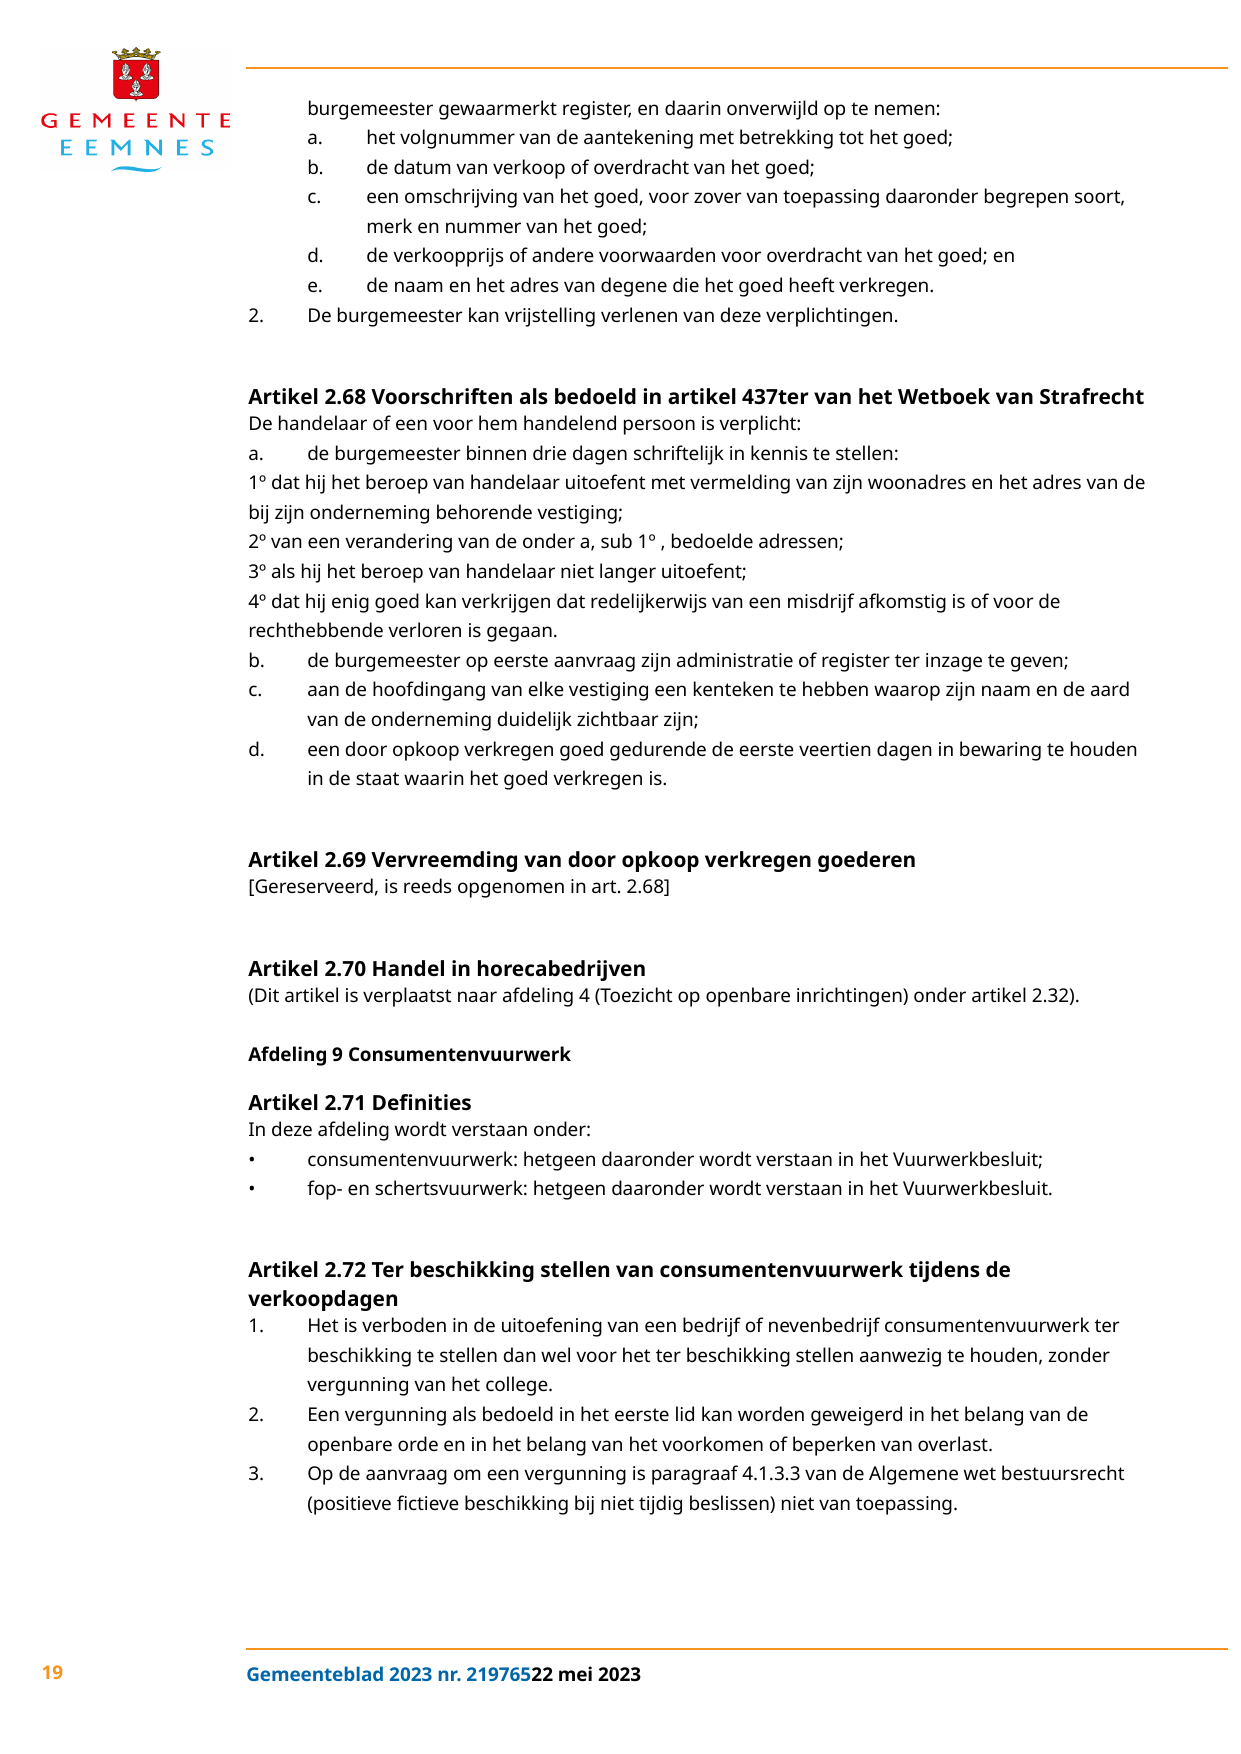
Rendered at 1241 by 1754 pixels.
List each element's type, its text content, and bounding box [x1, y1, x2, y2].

text Artikel 2.68 Voorschriften als bedoeld in artikel 437ter van het Wetboek van Strafrecht [248, 382, 1152, 410]
list Een vergunning als bedoeld in het eerste lid kan worden geweigerd in het belang van de openbare orde en in het belang van het voorkomen of beperken van overlast. [248, 1401, 1152, 1456]
text 2º van een verandering van de onder a, sub 1º , bedoelde adressen; [248, 529, 1152, 554]
list de burgemeester binnen drie dagen schriftelijk in kennis te stellen: [248, 440, 1152, 466]
text 4º dat hij enig goed kan verkrijgen dat redelijkerwijs van een misdrijf afkomstig is of voor de rechthebbende verloren is gegaan. [248, 588, 1152, 643]
text In deze afdeling wordt verstaan onder: [248, 1116, 1152, 1142]
text De handelaar of een voor hem handelend persoon is verplicht: [248, 410, 1152, 436]
list De burgemeester kan vrijstelling verlenen van deze verplichtingen. [248, 302, 1152, 328]
list consumentenvuurwerk: hetgeen daaronder wordt verstaan in het Vuurwerkbesluit; [248, 1146, 1152, 1172]
text Artikel 2.69 Vervreemding van door opkoop verkregen goederen [248, 845, 1152, 874]
text Artikel 2.72 Ter beschikking stellen van consumentenvuurwerk tijdens de verkoopdagen [248, 1256, 1152, 1312]
text Afdeling 9 Consumentenvuurwerk [248, 1041, 1152, 1067]
list fop- en schertsvuurwerk: hetgeen daaronder wordt verstaan in het Vuurwerkbesluit. [248, 1176, 1152, 1201]
list de burgemeester op eerste aanvraag zijn administratie of register ter inzage te geven; [248, 647, 1152, 673]
text 1º dat hij het beroep van handelaar uitoefent met vermelding van zijn woonadres en het adres van de bij zijn onderneming behorende vestiging; [248, 469, 1152, 525]
list een omschrijving van het goed, voor zover van toepassing daaronder begrepen soort, merk en nummer van het goed; [307, 183, 1152, 239]
list de verkoopprijs of andere voorwaarden voor overdracht van het goed; en [307, 243, 1152, 268]
list burgemeester gewaarmerkt register, en daarin onverwijld op te nemen: [248, 95, 1152, 121]
text 3º als hij het beroep van handelaar niet langer uitoefent; [248, 558, 1152, 584]
text (Dit artikel is verplaatst naar afdeling 4 (Toezicht op openbare inrichtingen) onder artikel 2.32). [248, 982, 1152, 1008]
list Op de aanvraag om een vergunning is paragraaf 4.1.3.3 van de Algemene wet bestuursrecht (positieve fictieve beschikking bij niet tijdig beslissen) niet van toepassing. [248, 1460, 1152, 1516]
text Artikel 2.71 Definities [248, 1088, 1152, 1116]
list de naam en het adres van degene die het goed heeft verkregen. [307, 272, 1152, 298]
list het volgnummer van de aantekening met betrekking tot het goed; [307, 124, 1152, 150]
list de datum van verkoop of overdracht van het goed; [307, 154, 1152, 180]
list een door opkoop verkregen goed gedurende de eerste veertien dagen in bewaring te houden in de staat waarin het goed verkregen is. [248, 736, 1152, 791]
list aan de hoofdingang van elke vestiging een kenteken te hebben waarop zijn naam en de aard van de onderneming duidelijk zichtbaar zijn; [248, 677, 1152, 732]
text [Gereserveerd, is reeds opgenomen in art. 2.68] [248, 874, 1152, 899]
list Het is verboden in de uitoefening van een bedrijf of nevenbedrijf consumentenvuurwerk ter beschikking te stellen dan wel voor het ter beschikking stellen aanwezig te houden, zonder vergunning van het college. [248, 1312, 1152, 1397]
picture [41, 47, 231, 172]
text Artikel 2.70 Handel in horecabedrijven [248, 954, 1152, 982]
